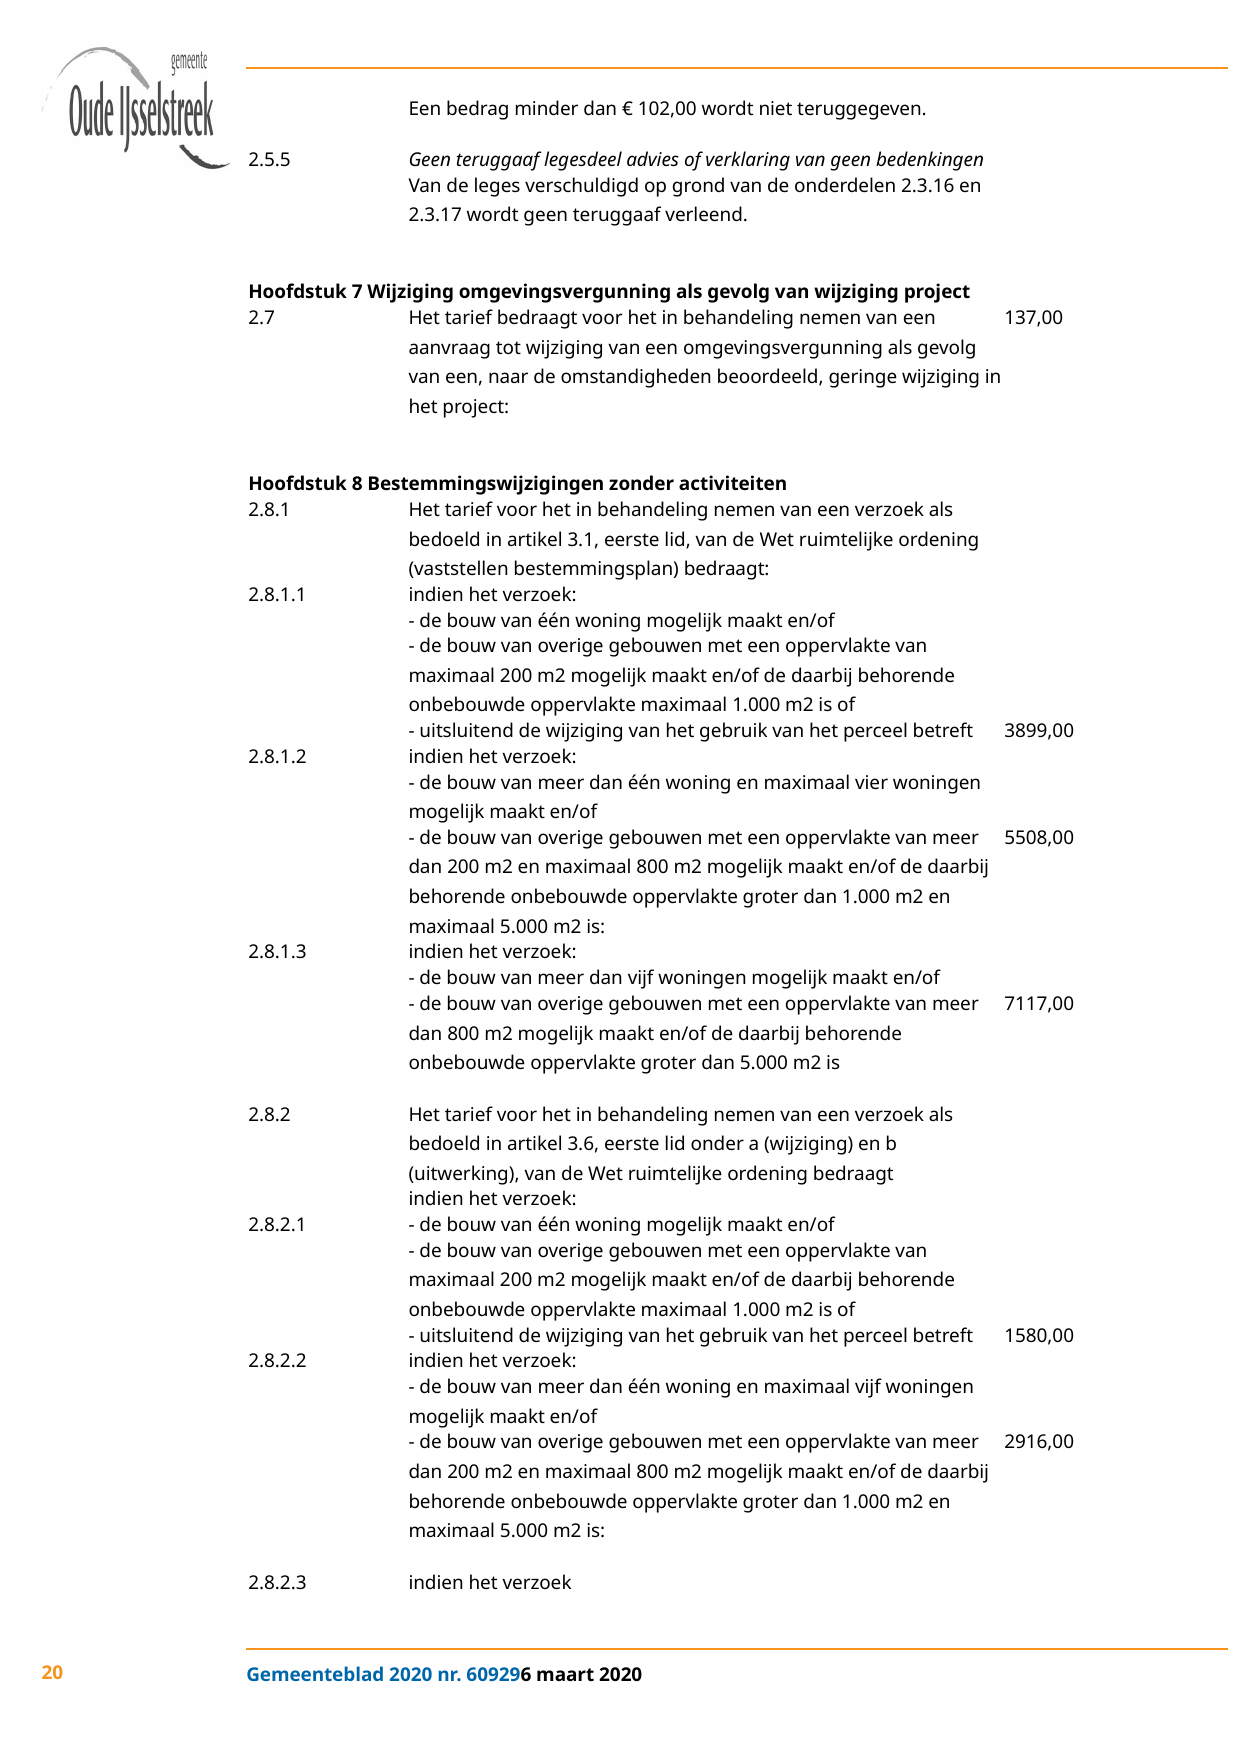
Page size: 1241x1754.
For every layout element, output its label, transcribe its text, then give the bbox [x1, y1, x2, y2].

table_cell [1004, 1543, 1152, 1569]
table_cell [1004, 227, 1152, 253]
table_cell - de bouw van overige gebouwen met een oppervlakte van meer dan 800 m2 mogelijk maakt en/of de daarbij behorende onbebouwde oppervlakte groter dan 5.000 m2 is [408, 990, 1004, 1075]
table_cell 3899,00 [1004, 718, 1152, 743]
table_cell [248, 172, 408, 227]
table_cell 2.8.1.2 [248, 743, 408, 769]
table_cell [1004, 496, 1152, 581]
table_cell 137,00 [1004, 305, 1152, 419]
table_cell [1004, 1237, 1152, 1322]
table_cell Een bedrag minder dan € 102,00 wordt niet teruggegeven. [408, 95, 1004, 121]
table_cell 1580,00 [1004, 1322, 1152, 1348]
table_cell Van de leges verschuldigd op grond van de onderdelen 2.3.16 en 2.3.17 wordt geen teruggaaf verleend. [408, 172, 1004, 227]
table_cell 2.5.5 [248, 146, 408, 172]
table_cell indien het verzoek [408, 1569, 1004, 1595]
table_cell [1004, 470, 1152, 496]
table_cell [1004, 172, 1152, 227]
table_cell indien het verzoek: [408, 1348, 1004, 1373]
table_cell 2.8.1 [248, 496, 408, 581]
table_cell [1004, 1101, 1152, 1186]
table_cell [1004, 607, 1152, 632]
table_cell [1004, 445, 1152, 470]
table_cell [1004, 1348, 1152, 1373]
table_cell 2916,00 [1004, 1429, 1152, 1543]
table_cell [248, 227, 408, 253]
table_cell 7117,00 [1004, 990, 1152, 1075]
table_cell - de bouw van één woning mogelijk maakt en/of [408, 607, 1004, 632]
table_cell [248, 769, 408, 824]
table_cell [248, 1186, 408, 1211]
table_cell [1004, 1569, 1152, 1595]
table_cell [248, 633, 408, 717]
table_cell [1004, 1186, 1152, 1211]
table_cell [248, 95, 408, 121]
table_cell [248, 1429, 408, 1543]
table_cell Het tarief voor het in behandeling nemen van een verzoek als bedoeld in artikel 3.6, eerste lid onder a (wijziging) en b (uitwerking), van de Wet ruimtelijke ordening bedraagt [408, 1101, 1004, 1186]
table_cell [1004, 1075, 1152, 1101]
table_cell - de bouw van meer dan één woning en maximaal vier woningen mogelijk maakt en/of [408, 769, 1004, 824]
table_cell [248, 419, 408, 445]
table_cell [248, 607, 408, 632]
table_cell [248, 121, 408, 146]
table_cell [1004, 253, 1152, 279]
picture [41, 47, 231, 172]
table_cell [1004, 1211, 1152, 1237]
table_cell Het tarief bedraagt voor het in behandeling nemen van een aanvraag tot wijziging van een omgevingsvergunning als gevolg van een, naar de omstandigheden beoordeeld, geringe wijziging in het project: [408, 305, 1004, 419]
table_cell [248, 824, 408, 939]
table_cell [1004, 964, 1152, 990]
table_cell [1004, 279, 1152, 304]
table_cell - uitsluitend de wijziging van het gebruik van het perceel betreft [408, 718, 1004, 743]
table_cell 2.8.2 [248, 1101, 408, 1186]
table_cell [1004, 146, 1152, 172]
table_cell - de bouw van overige gebouwen met een oppervlakte van maximaal 200 m2 mogelijk maakt en/of de daarbij behorende onbebouwde oppervlakte maximaal 1.000 m2 is of [408, 633, 1004, 717]
table_cell [248, 1075, 408, 1101]
table_cell [1004, 419, 1152, 445]
table_cell 2.8.2.1 [248, 1211, 408, 1237]
table_cell 5508,00 [1004, 824, 1152, 939]
table_cell [408, 1075, 1004, 1101]
table_cell indien het verzoek: [408, 939, 1004, 964]
table_cell [248, 990, 408, 1075]
table_cell 2.8.1.1 [248, 581, 408, 607]
table_cell Het tarief voor het in behandeling nemen van een verzoek als bedoeld in artikel 3.1, eerste lid, van de Wet ruimtelijke ordening (vaststellen bestemmingsplan) bedraagt: [408, 496, 1004, 581]
table_cell - de bouw van overige gebouwen met een oppervlakte van meer dan 200 m2 en maximaal 800 m2 mogelijk maakt en/of de daarbij behorende onbebouwde oppervlakte groter dan 1.000 m2 en maximaal 5.000 m2 is: [408, 1429, 1004, 1543]
table_cell [1004, 633, 1152, 717]
table_cell [1004, 769, 1152, 824]
table_cell [1004, 939, 1152, 964]
table_cell [248, 253, 408, 279]
table_cell [1004, 95, 1152, 121]
table_cell [248, 1543, 408, 1569]
table_cell [248, 1237, 408, 1322]
table_cell [1004, 581, 1152, 607]
table_cell [1004, 743, 1152, 769]
table_cell [248, 964, 408, 990]
table_cell Geen teruggaaf legesdeel advies of verklaring van geen bedenkingen [408, 146, 1004, 172]
table_cell [1004, 121, 1152, 146]
table_cell indien het verzoek: [408, 581, 1004, 607]
table_cell - de bouw van overige gebouwen met een oppervlakte van meer dan 200 m2 en maximaal 800 m2 mogelijk maakt en/of de daarbij behorende onbebouwde oppervlakte groter dan 1.000 m2 en maximaal 5.000 m2 is: [408, 824, 1004, 939]
table_cell [408, 121, 1004, 146]
table_cell - de bouw van meer dan vijf woningen mogelijk maakt en/of [408, 964, 1004, 990]
table_cell indien het verzoek: [408, 1186, 1004, 1211]
table_cell [408, 227, 1004, 253]
table_cell [408, 1543, 1004, 1569]
table_cell - de bouw van overige gebouwen met een oppervlakte van maximaal 200 m2 mogelijk maakt en/of de daarbij behorende onbebouwde oppervlakte maximaal 1.000 m2 is of [408, 1237, 1004, 1322]
table_cell 2.8.1.3 [248, 939, 408, 964]
table_cell Hoofdstuk 7 Wijziging omgevingsvergunning als gevolg van wijziging project [248, 279, 1004, 304]
table_cell indien het verzoek: [408, 743, 1004, 769]
table_cell [408, 419, 1004, 445]
table_cell - de bouw van meer dan één woning en maximaal vijf woningen mogelijk maakt en/of [408, 1374, 1004, 1429]
table_cell [248, 718, 408, 743]
table_cell [408, 445, 1004, 470]
table_cell [248, 1374, 408, 1429]
table_cell 2.8.2.2 [248, 1348, 408, 1373]
table_cell Hoofdstuk 8 Bestemmingswijzigingen zonder activiteiten [248, 470, 1004, 496]
table_cell 2.8.2.3 [248, 1569, 408, 1595]
table_cell 2.7 [248, 305, 408, 419]
table_cell [248, 445, 408, 470]
table_cell [248, 1322, 408, 1348]
table_cell [1004, 1374, 1152, 1429]
table_cell [408, 253, 1004, 279]
table_cell - uitsluitend de wijziging van het gebruik van het perceel betreft [408, 1322, 1004, 1348]
table_cell - de bouw van één woning mogelijk maakt en/of [408, 1211, 1004, 1237]
